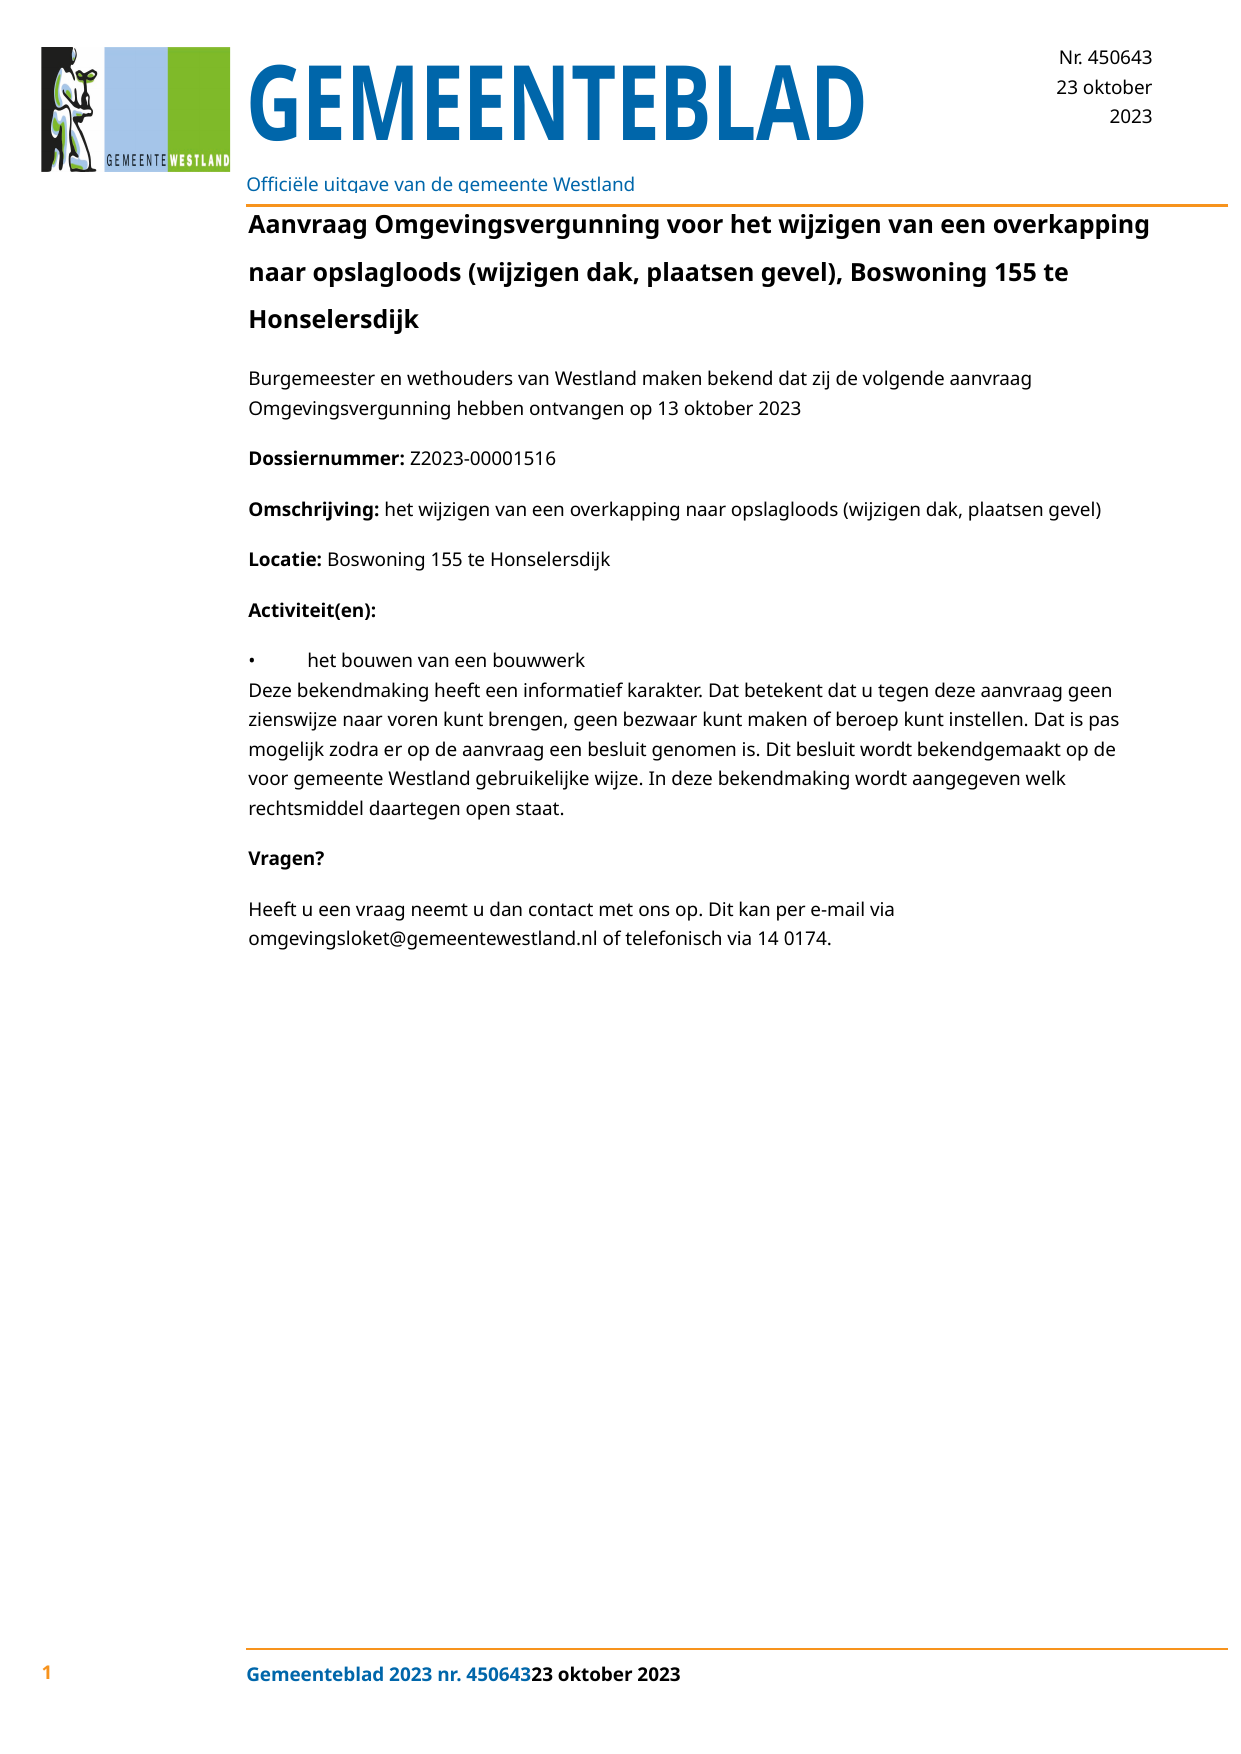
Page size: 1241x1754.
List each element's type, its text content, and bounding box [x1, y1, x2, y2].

text Vragen? [248, 846, 1152, 871]
text Deze bekendmaking heeft een informatief karakter. Dat betekent dat u tegen deze aanvraag geen zienswijze naar voren kunt brengen, geen bezwaar kunt maken of beroep kunt instellen. Dat is pas mogelijk zodra er op de aanvraag een besluit genomen is. Dit besluit wordt bekendgemaakt op de voor gemeente Westland gebruikelijke wijze. In deze bekendmaking wordt aangegeven welk rechtsmiddel daartegen open staat. [248, 677, 1152, 821]
text Activiteit(en): [248, 597, 1152, 622]
text Omschrijving: het wijzigen van een overkapping naar opslagloods (wijzigen dak, plaatsen gevel) [248, 496, 1152, 522]
text Dossiernummer: Z2023-00001516 [248, 446, 1152, 471]
text Locatie: Boswoning 155 te Honselersdijk [248, 546, 1152, 572]
text Heeft u een vraag neemt u dan contact met ons op. Dit kan per e-mail via omgevingsloket@gemeentewestland.nl of telefonisch via 14 0174. [248, 896, 1152, 951]
text Aanvraag Omgevingsvergunning voor het wijzigen van een overkapping naar opslagloods (wijzigen dak, plaatsen gevel), Boswoning 155 te Honselersdijk [248, 207, 1152, 336]
picture [41, 47, 231, 172]
list het bouwen van een bouwwerk [248, 647, 1152, 673]
text Burgemeester en wethouders van Westland maken bekend dat zij de volgende aanvraag Omgevingsvergunning hebben ontvangen op 13 oktober 2023 [248, 366, 1152, 421]
